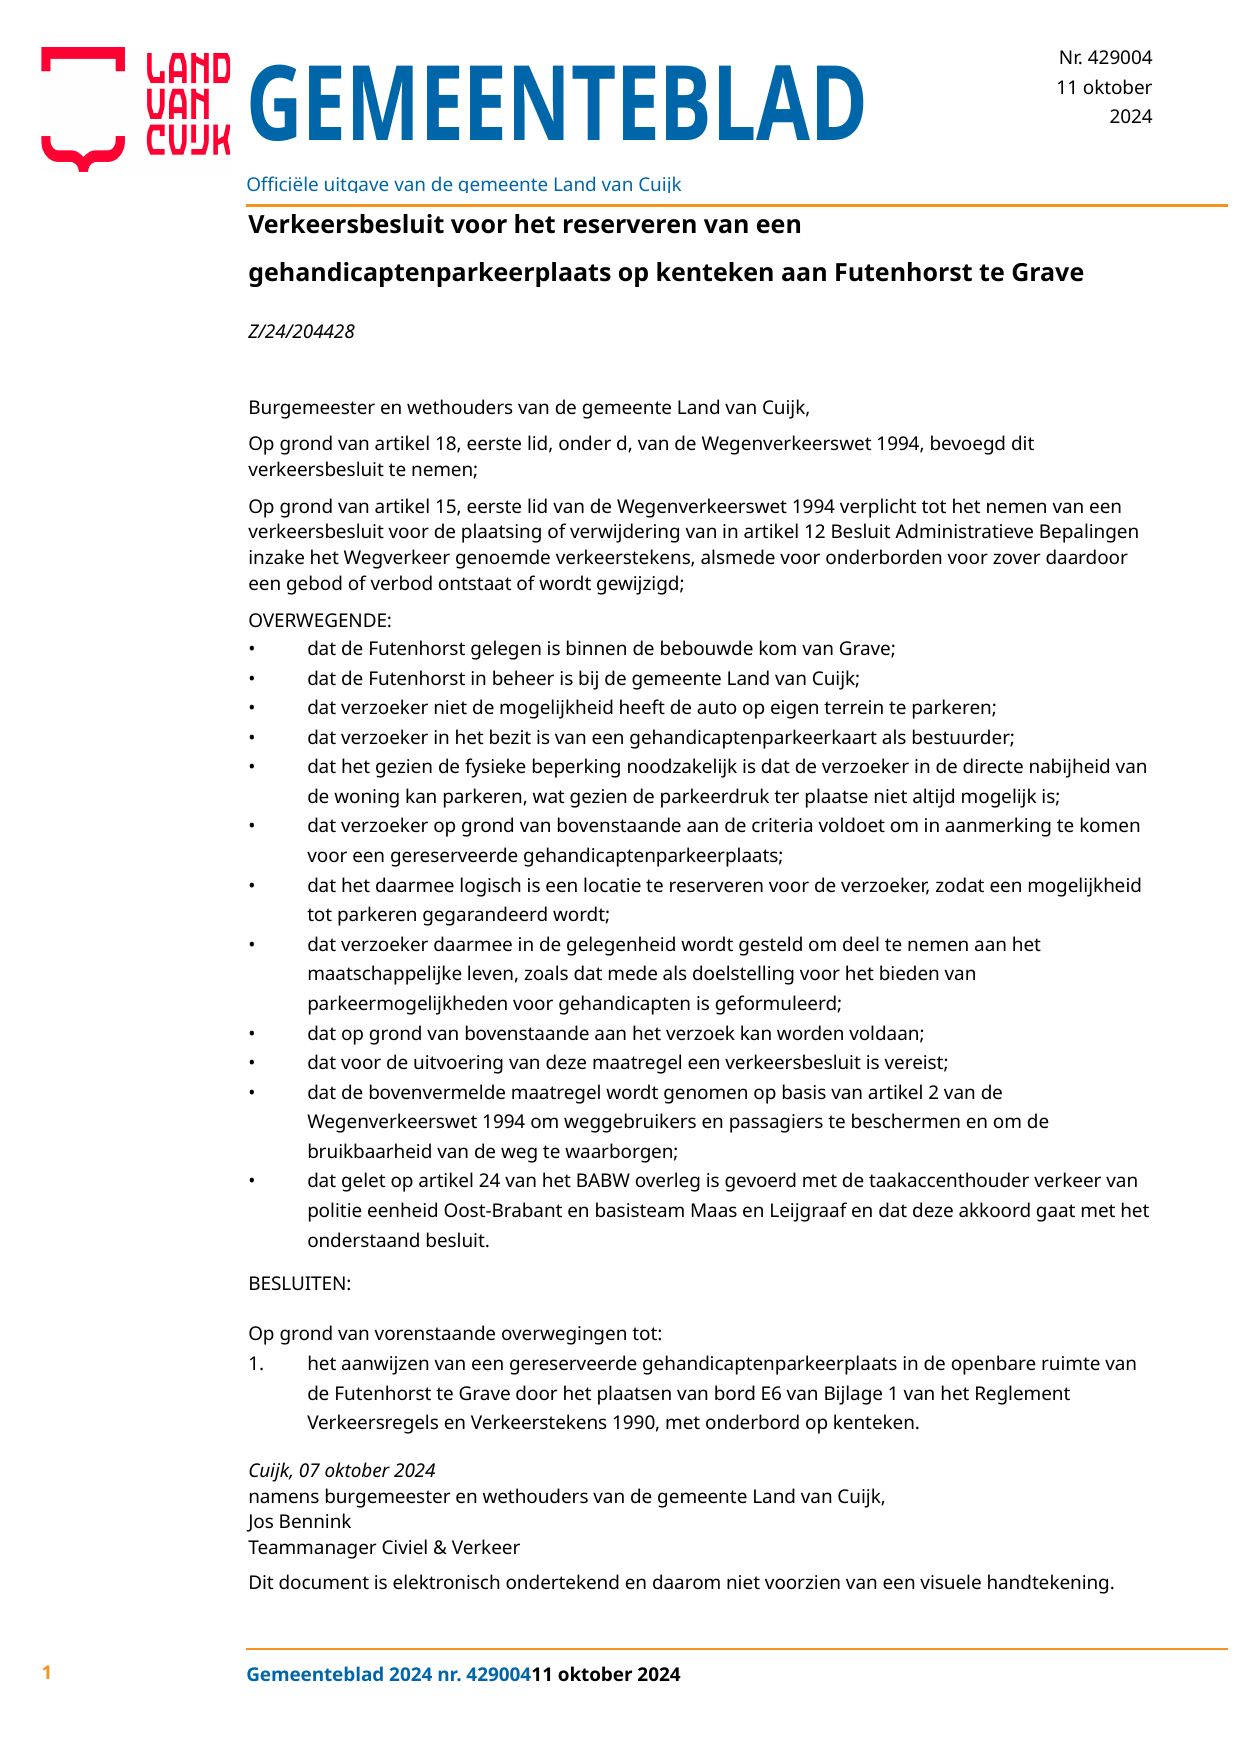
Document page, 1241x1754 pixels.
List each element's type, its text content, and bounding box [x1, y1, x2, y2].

text namens burgemeester en wethouders van de gemeente Land van Cuijk, [248, 1483, 1152, 1508]
text Jos Bennink [248, 1508, 1152, 1534]
list dat de Futenhorst gelegen is binnen de bebouwde kom van Grave; [248, 635, 1152, 661]
list dat het daarmee logisch is een locatie te reserveren voor de verzoeker, zodat een mogelijkheid tot parkeren gegarandeerd wordt; [248, 872, 1152, 927]
list dat de bovenvermelde maatregel wordt genomen op basis van artikel 2 van de Wegenverkeerswet 1994 om weggebruikers en passagiers te beschermen en om de bruikbaarheid van de weg te waarborgen; [248, 1079, 1152, 1164]
text Op grond van vorenstaande overwegingen tot: [248, 1321, 1152, 1346]
list dat verzoeker op grond van bovenstaande aan de criteria voldoet om in aanmerking te komen voor een gereserveerde gehandicaptenparkeerplaats; [248, 813, 1152, 868]
text Z/24/204428 [248, 318, 1152, 344]
list dat voor de uitvoering van deze maatregel een verkeersbesluit is vereist; [248, 1049, 1152, 1075]
list het aanwijzen van een gereserveerde gehandicaptenparkeerplaats in de openbare ruimte van de Futenhorst te Grave door het plaatsen van bord E6 van Bijlage 1 van het Reglement Verkeersregels en Verkeerstekens 1990, met onderbord op kenteken. [248, 1350, 1152, 1435]
list dat verzoeker niet de mogelijkheid heeft de auto op eigen terrein te parkeren; [248, 694, 1152, 720]
picture [41, 47, 231, 172]
list dat verzoeker in het bezit is van een gehandicaptenparkeerkaart als bestuurder; [248, 724, 1152, 750]
list dat verzoeker daarmee in de gelegenheid wordt gesteld om deel te nemen aan het maatschappelijke leven, zoals dat mede als doelstelling voor het bieden van parkeermogelijkheden voor gehandicapten is geformuleerd; [248, 931, 1152, 1016]
text Cuijk, 07 oktober 2024 [248, 1457, 1152, 1483]
text Dit document is elektronisch ondertekend en daarom niet voorzien van een visuele handtekening. [248, 1574, 1152, 1593]
list dat gelet op artikel 24 van het BABW overleg is gevoerd met de taakaccenthouder verkeer van politie eenheid Oost-Brabant en basisteam Maas en Leijgraaf en dat deze akkoord gaat met het onderstaand besluit. [248, 1168, 1152, 1253]
text Burgemeester en wethouders van de gemeente Land van Cuijk, [248, 394, 1152, 420]
list dat het gezien de fysieke beperking noodzakelijk is dat de verzoeker in de directe nabijheid van de woning kan parkeren, wat gezien de parkeerdruk ter plaatse niet altijd mogelijk is; [248, 753, 1152, 809]
list dat de Futenhorst in beheer is bij de gemeente Land van Cuijk; [248, 665, 1152, 691]
text BESLUITEN: [248, 1270, 1152, 1296]
text Verkeersbesluit voor het reserveren van een gehandicaptenparkeerplaats op kenteken aan Futenhorst te Grave [248, 207, 1152, 288]
text OVERWEGENDE: [248, 607, 1152, 633]
text Op grond van artikel 15, eerste lid van de Wegenverkeerswet 1994 verplicht tot het nemen van een verkeersbesluit voor de plaatsing of verwijdering van in artikel 12 Besluit Administratieve Bepalingen inzake het Wegverkeer genoemde verkeerstekens, alsmede voor onderborden voor zover daardoor een gebod of verbod ontstaat of wordt gewijzigd; [248, 493, 1152, 596]
text Op grond van artikel 18, eerste lid, onder d, van de Wegenverkeerswet 1994, bevoegd dit verkeersbesluit te nemen; [248, 431, 1152, 482]
text Teammanager Civiel & Verkeer [248, 1534, 1152, 1560]
list dat op grond van bovenstaande aan het verzoek kan worden voldaan; [248, 1020, 1152, 1046]
